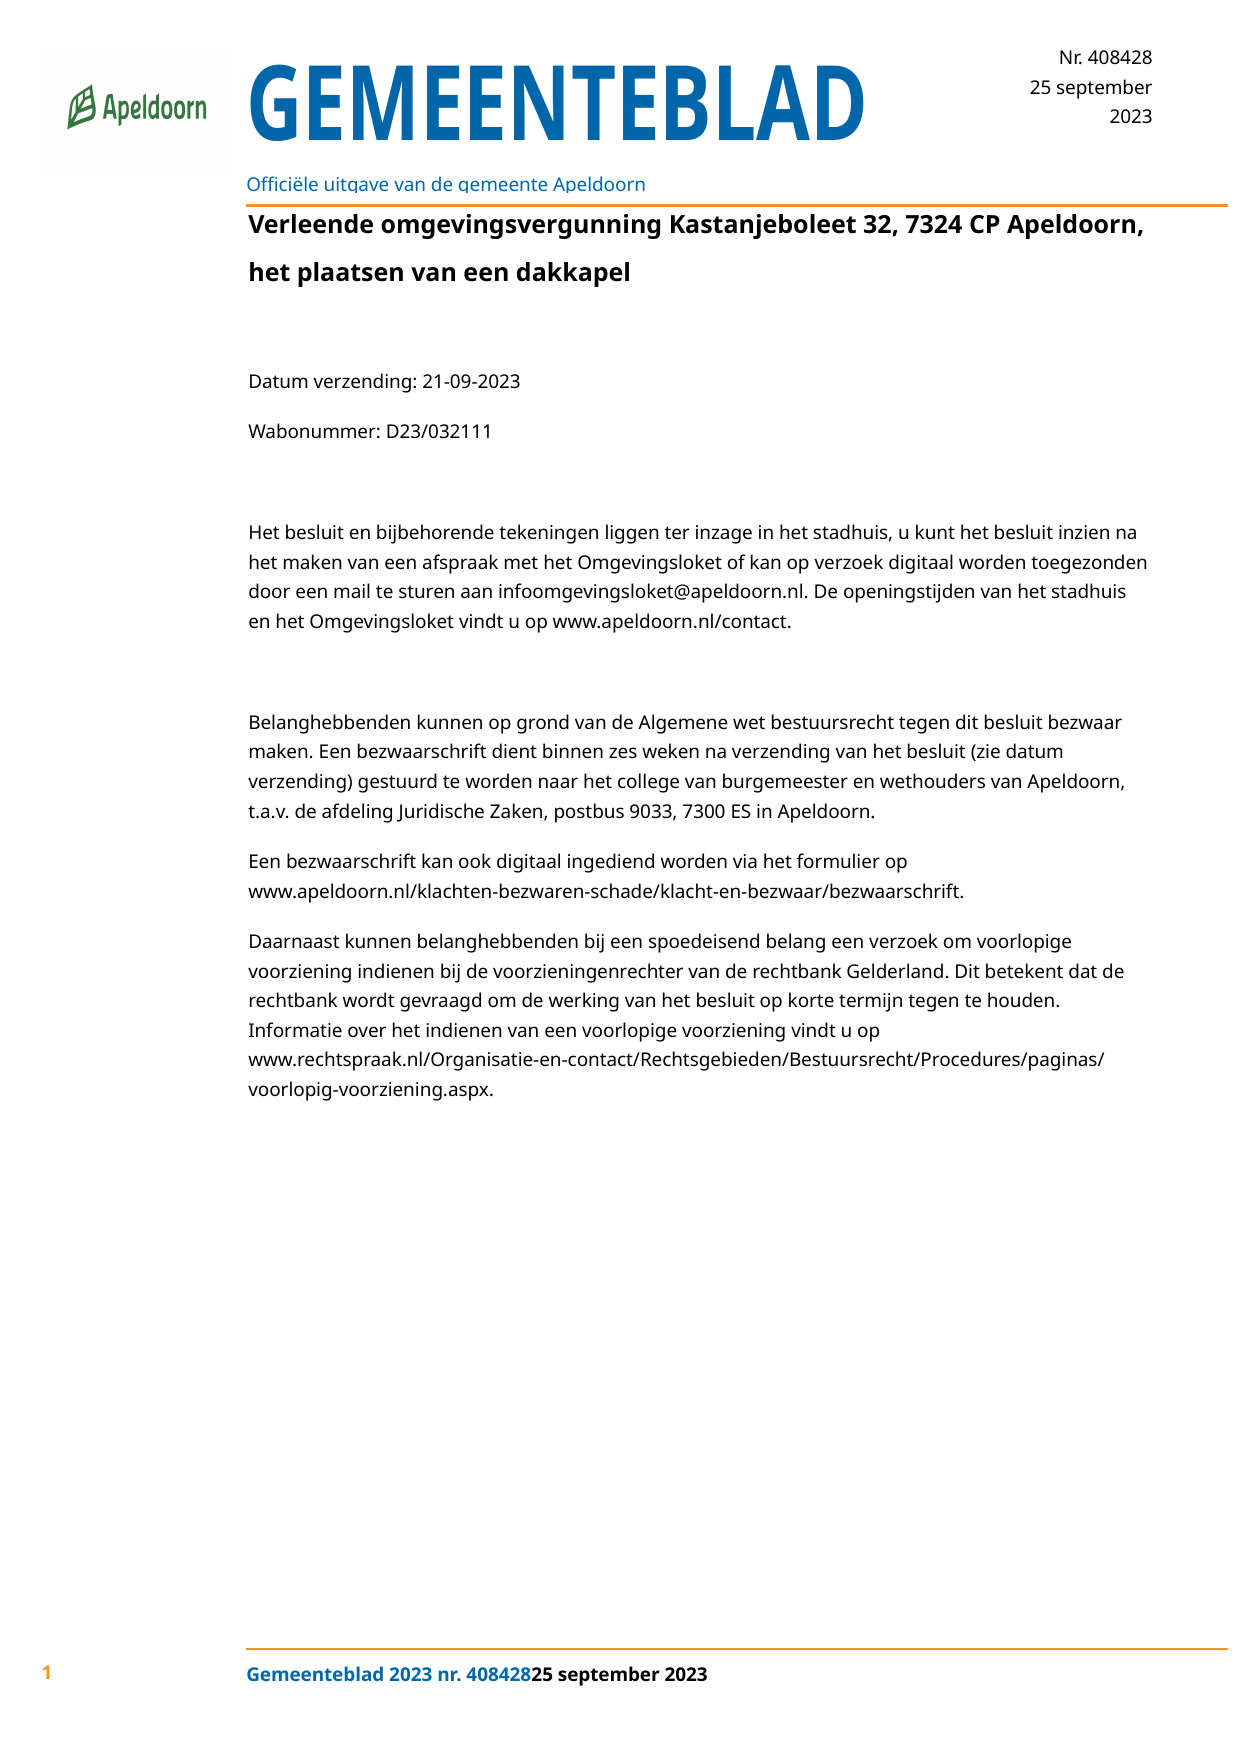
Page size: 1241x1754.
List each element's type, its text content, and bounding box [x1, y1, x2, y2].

text Daarnaast kunnen belanghebbenden bij een spoedeisend belang een verzoek om voorlopige voorziening indienen bij de voorzieningenrechter van de rechtbank Gelderland. Dit betekent dat de rechtbank wordt gevraagd om de werking van het besluit op korte termijn tegen te houden. Informatie over het indienen van een voorlopige voorziening vindt u op www.rechtspraak.nl/Organisatie-en-contact/Rechtsgebieden/Bestuursrecht/Procedures/paginas/voorlopig-voorziening.aspx. [248, 928, 1152, 1102]
text Een bezwaarschrift kan ook digitaal ingediend worden via het formulier op www.apeldoorn.nl/klachten-bezwaren-schade/klacht-en-bezwaar/bezwaarschrift. [248, 848, 1152, 904]
text Het besluit en bijbehorende tekeningen liggen ter inzage in het stadhuis, u kunt het besluit inzien na het maken van een afspraak met het Omgevingsloket of kan op verzoek digitaal worden toegezonden door een mail te sturen aan infoomgevingsloket@apeldoorn.nl. De openingstijden van het stadhuis en het Omgevingsloket vindt u op www.apeldoorn.nl/contact. [248, 519, 1152, 634]
text Datum verzending: 21-09-2023 [248, 368, 1152, 394]
text Belanghebbenden kunnen op grond van de Algemene wet bestuursrecht tegen dit besluit bezwaar maken. Een bezwaarschrift dient binnen zes weken na verzending van het besluit (zie datum verzending) gestuurd te worden naar het college van burgemeester en wethouders van Apeldoorn, t.a.v. de afdeling Juridische Zaken, postbus 9033, 7300 ES in Apeldoorn. [248, 709, 1152, 824]
text Verleende omgevingsvergunning Kastanjeboleet 32, 7324 CP Apeldoorn, het plaatsen van een dakkapel [248, 207, 1152, 288]
picture [41, 47, 231, 172]
text Wabonummer: D23/032111 [248, 419, 1152, 444]
